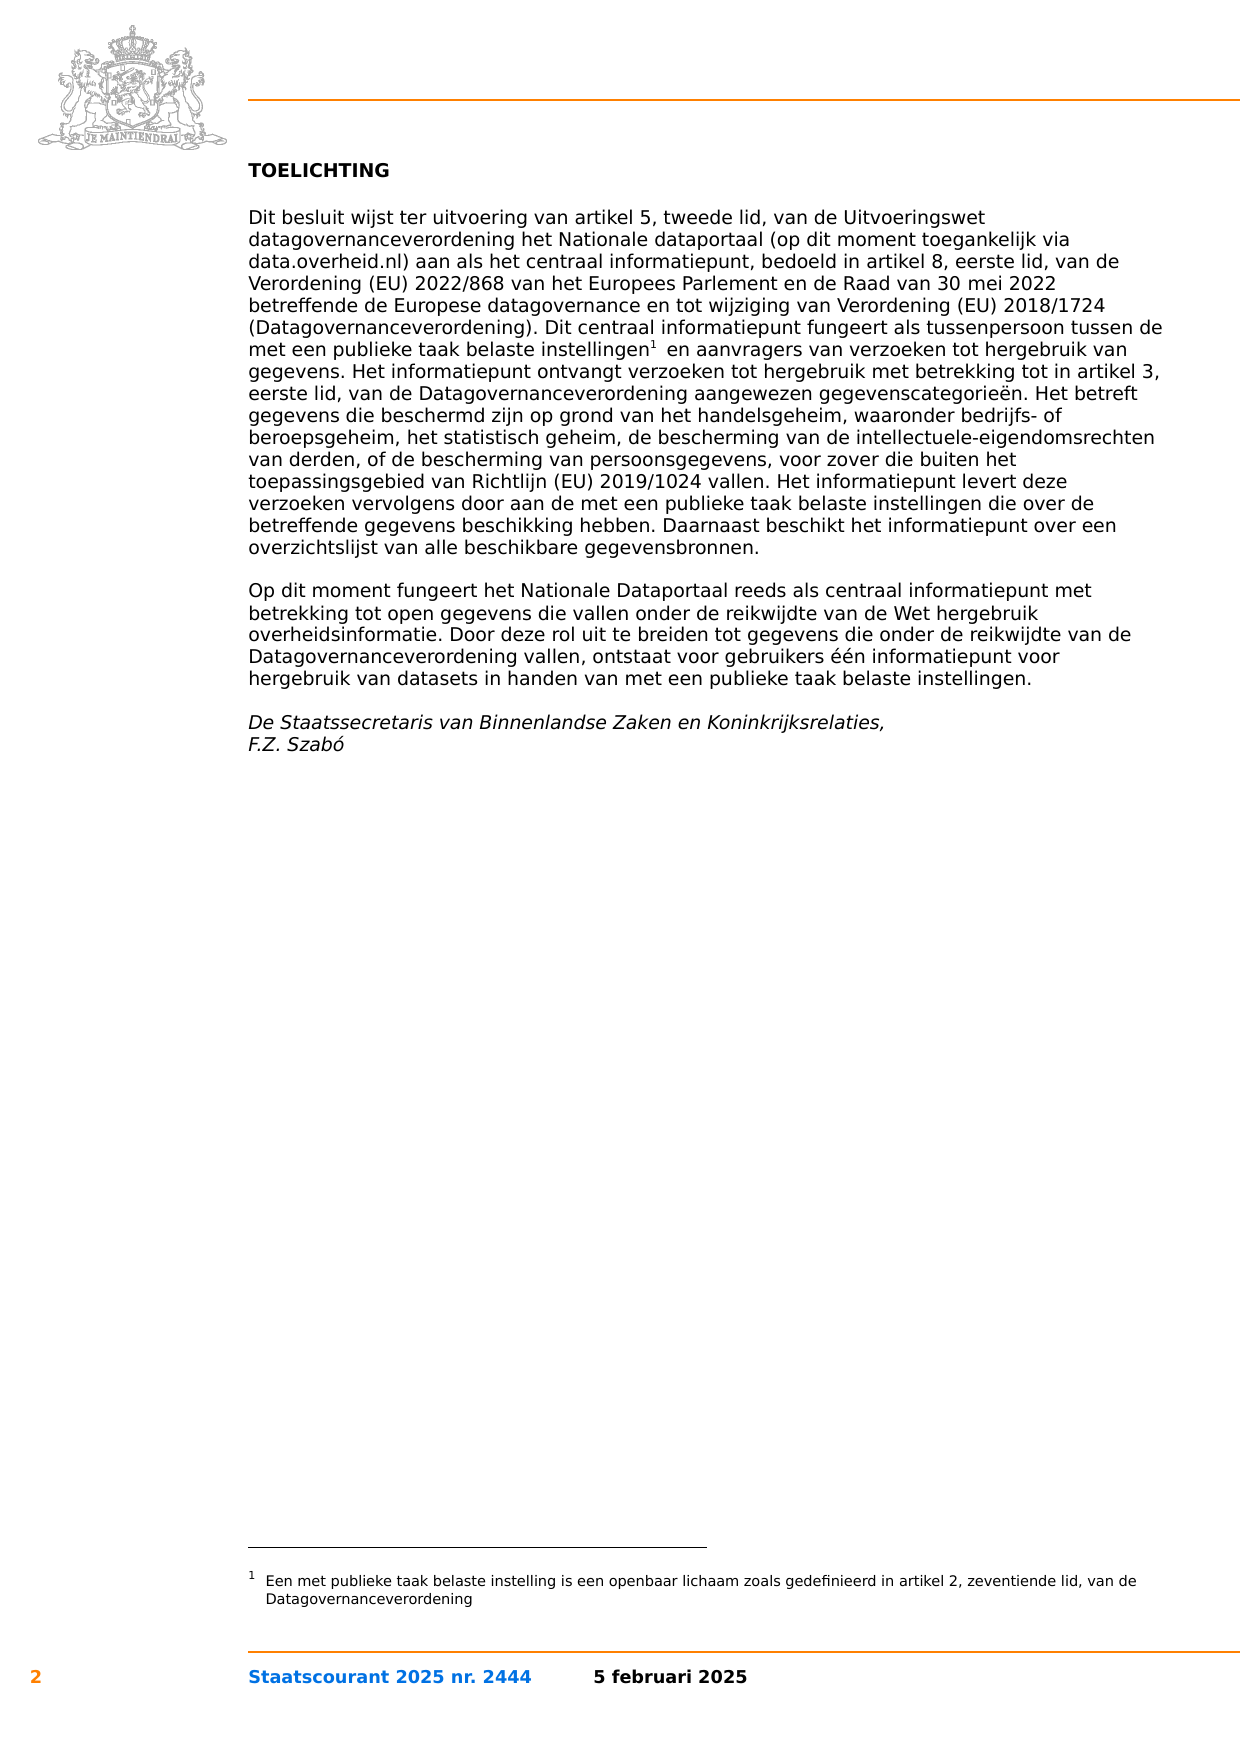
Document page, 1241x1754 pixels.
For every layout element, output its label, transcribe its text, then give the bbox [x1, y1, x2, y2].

text Dit besluit wijst ter uitvoering van artikel 5, tweede lid, van de Uitvoeringswet datagovernanceverordening het Nationale dataportaal (op dit moment toegankelijk via data.overheid.nl) aan als het centraal informatiepunt, bedoeld in artikel 8, eerste lid, van de Verordening (EU) 2022/868 van het Europees Parlement en de Raad van 30 mei 2022 betreffende de Europese datagovernance en tot wijziging van Verordening (EU) 2018/1724 (Datagovernanceverordening). Dit centraal informatiepunt fungeert als tussenpersoon tussen de met een publieke taak belaste instellingen en aanvragers van verzoeken tot hergebruik van gegevens. Het informatiepunt ontvangt verzoeken tot hergebruik met betrekking tot in artikel 3, eerste lid, van de Datagovernanceverordening aangewezen gegevenscategorieën. Het betreft gegevens die beschermd zijn op grond van het handelsgeheim, waaronder bedrijfs- of beroepsgeheim, het statistisch geheim, de bescherming van de intellectuele-eigendomsrechten van derden, of de bescherming van persoonsgegevens, voor zover die buiten het toepassingsgebied van Richtlijn (EU) 2019/1024 vallen. Het informatiepunt levert deze verzoeken vervolgens door aan de met een publieke taak belaste instellingen die over de betreffende gegevens beschikking hebben. Daarnaast beschikt het informatiepunt over een overzichtslijst van alle beschikbare gegevensbronnen. [248, 207, 1163, 558]
picture [38, 25, 227, 150]
text De Staatssecretaris van Binnenlandse Zaken en Koninkrijksrelaties, F.Z. Szabó [248, 712, 1163, 756]
subtitle TOELICHTING [248, 160, 1163, 182]
text Een met publieke taak belaste instelling is een openbaar lichaam zoals gedefinieerd in artikel 2, zeventiende lid, van de Datagovernanceverordening [248, 1569, 1163, 1608]
text Op dit moment fungeert het Nationale Dataportaal reeds als centraal informatiepunt met betrekking tot open gegevens die vallen onder de reikwijdte van de Wet hergebruik overheidsinformatie. Door deze rol uit te breiden tot gegevens die onder de reikwijdte van de Datagovernanceverordening vallen, ontstaat voor gebruikers één informatiepunt voor hergebruik van datasets in handen van met een publieke taak belaste instellingen. [248, 580, 1163, 690]
